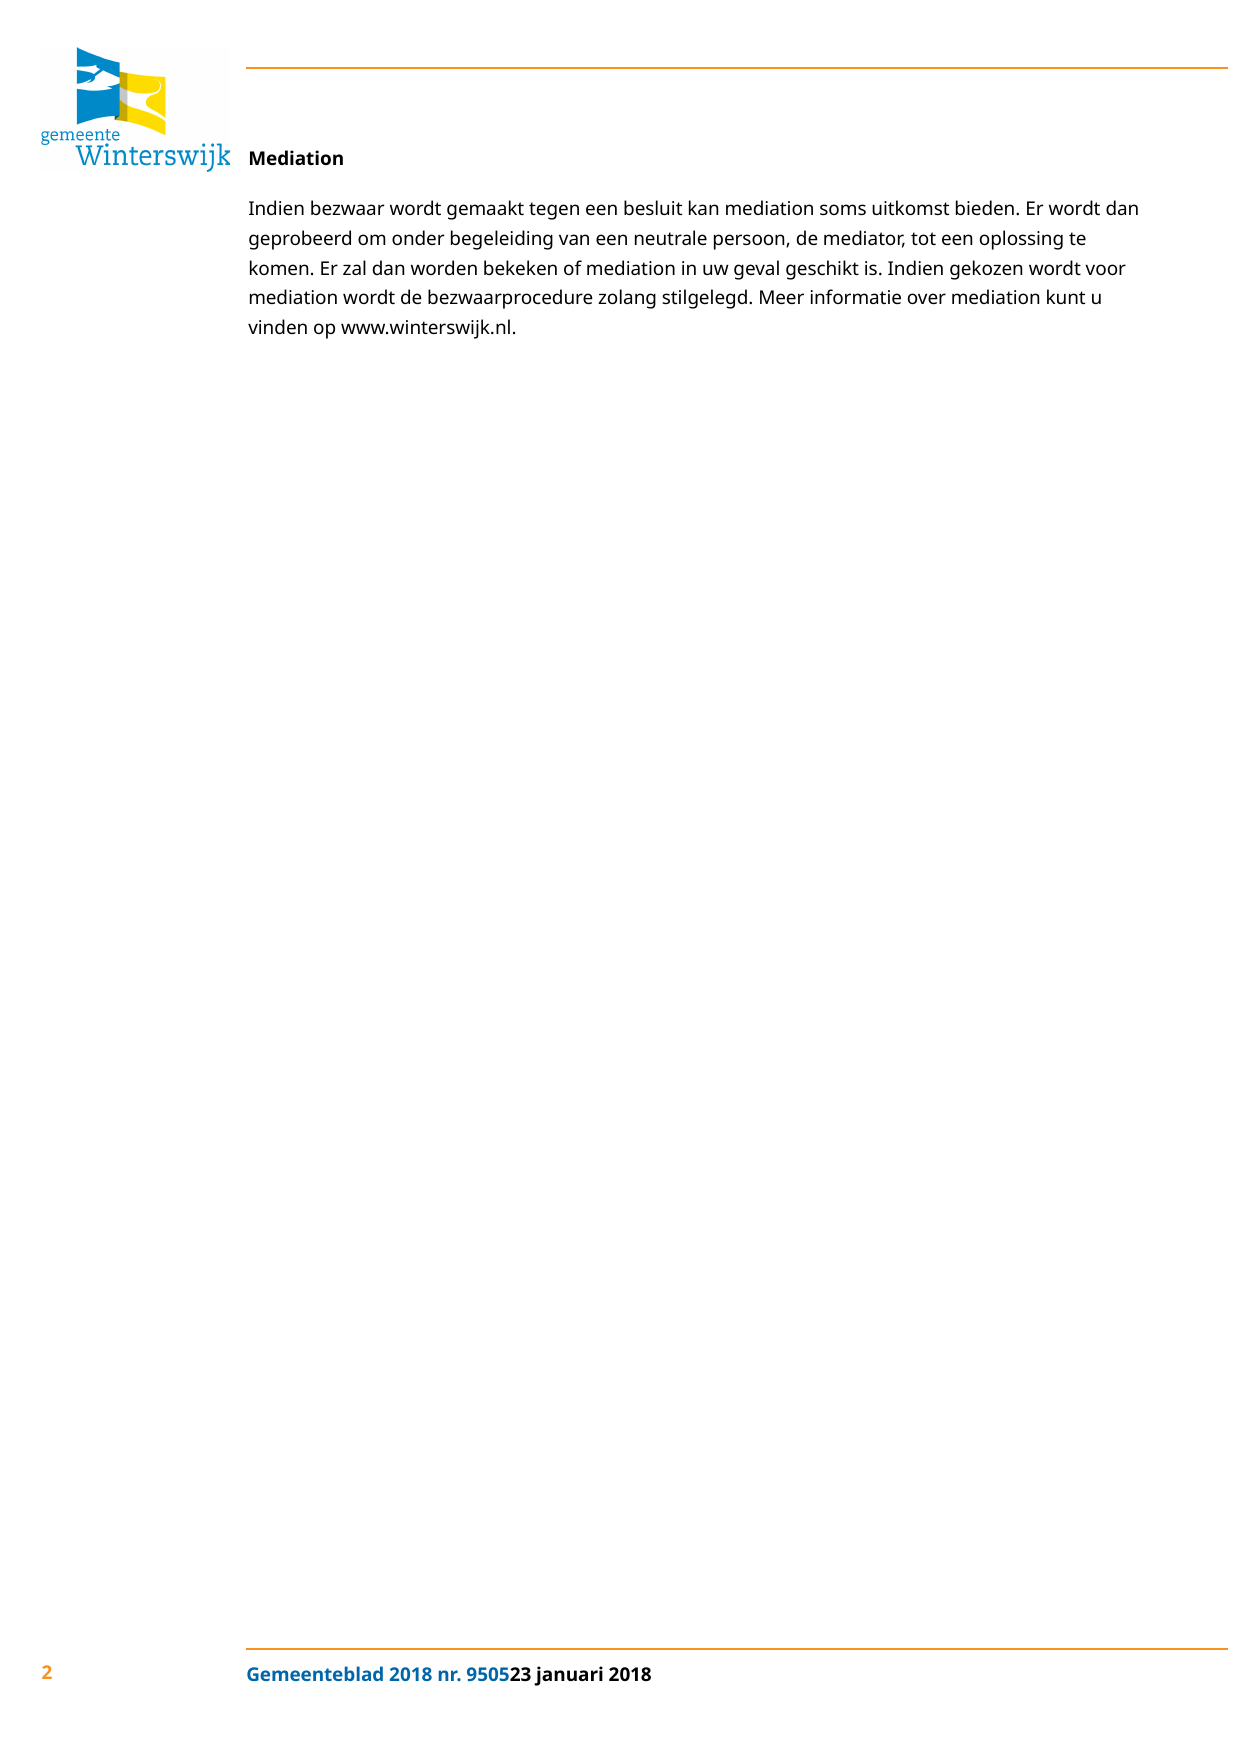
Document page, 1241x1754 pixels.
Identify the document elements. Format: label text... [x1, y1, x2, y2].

text Indien bezwaar wordt gemaakt tegen een besluit kan mediation soms uitkomst bieden. Er wordt dan geprobeerd om onder begeleiding van een neutrale persoon, de mediator, tot een oplossing te komen. Er zal dan worden bekeken of mediation in uw geval geschikt is. Indien gekozen wordt voor mediation wordt de bezwaarprocedure zolang stilgelegd. Meer informatie over mediation kunt u vinden op www.winterswijk.nl. [248, 196, 1152, 340]
picture [41, 47, 231, 172]
text Mediation [248, 145, 1152, 171]
picture [225, 153, 231, 162]
